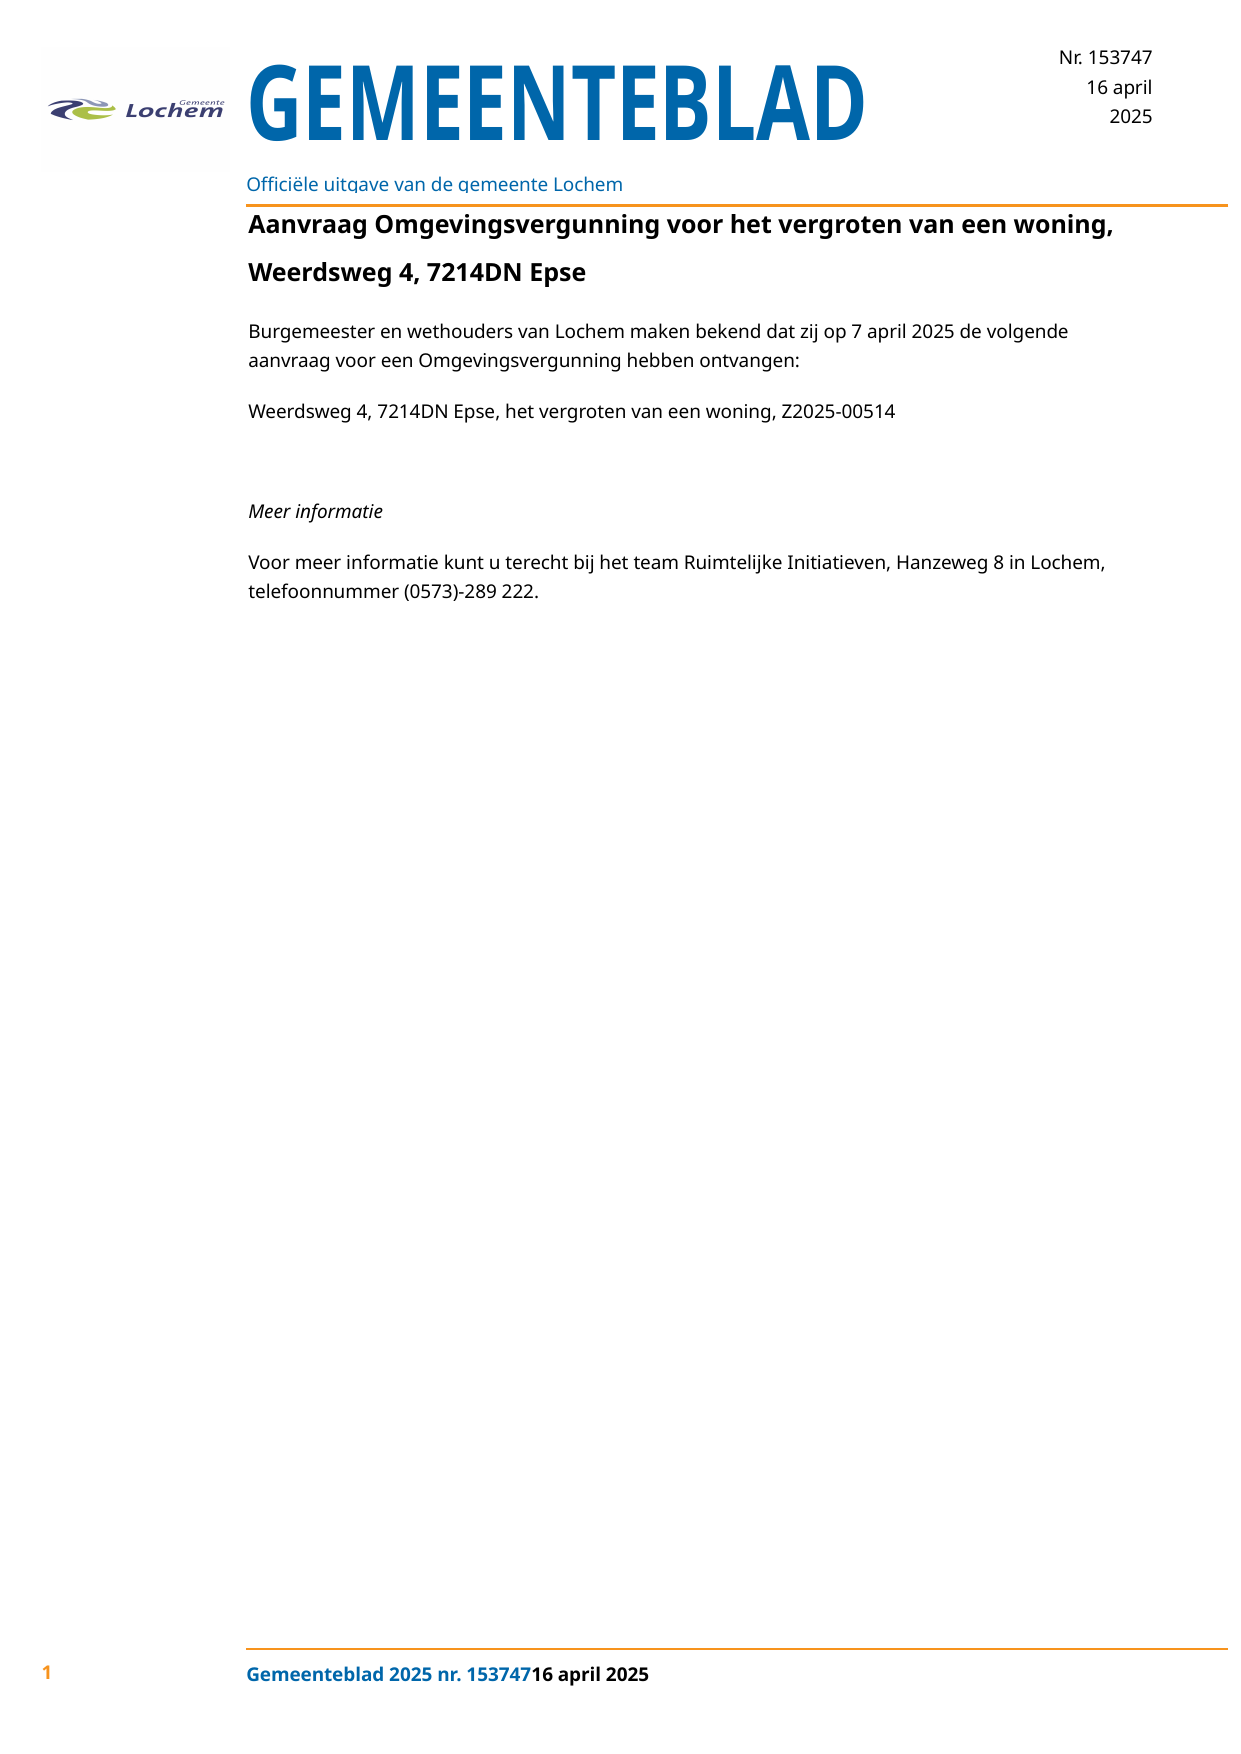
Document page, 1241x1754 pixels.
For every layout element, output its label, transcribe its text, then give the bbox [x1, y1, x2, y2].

text Weerdsweg 4, 7214DN Epse, het vergroten van een woning, Z2025-00514 [248, 398, 1152, 424]
text Meer informatie [248, 499, 1152, 524]
text Burgemeester en wethouders van Lochem maken bekend dat zij op 7 april 2025 de volgende aanvraag voor een Omgevingsvergunning hebben ontvangen: [248, 318, 1152, 373]
text Aanvraag Omgevingsvergunning voor het vergroten van een woning, Weerdsweg 4, 7214DN Epse [248, 207, 1152, 288]
text Voor meer informatie kunt u terecht bij het team Ruimtelijke Initiatieven, Hanzeweg 8 in Lochem, telefoonnummer (0573)-289 222. [248, 549, 1152, 604]
picture [41, 47, 231, 172]
